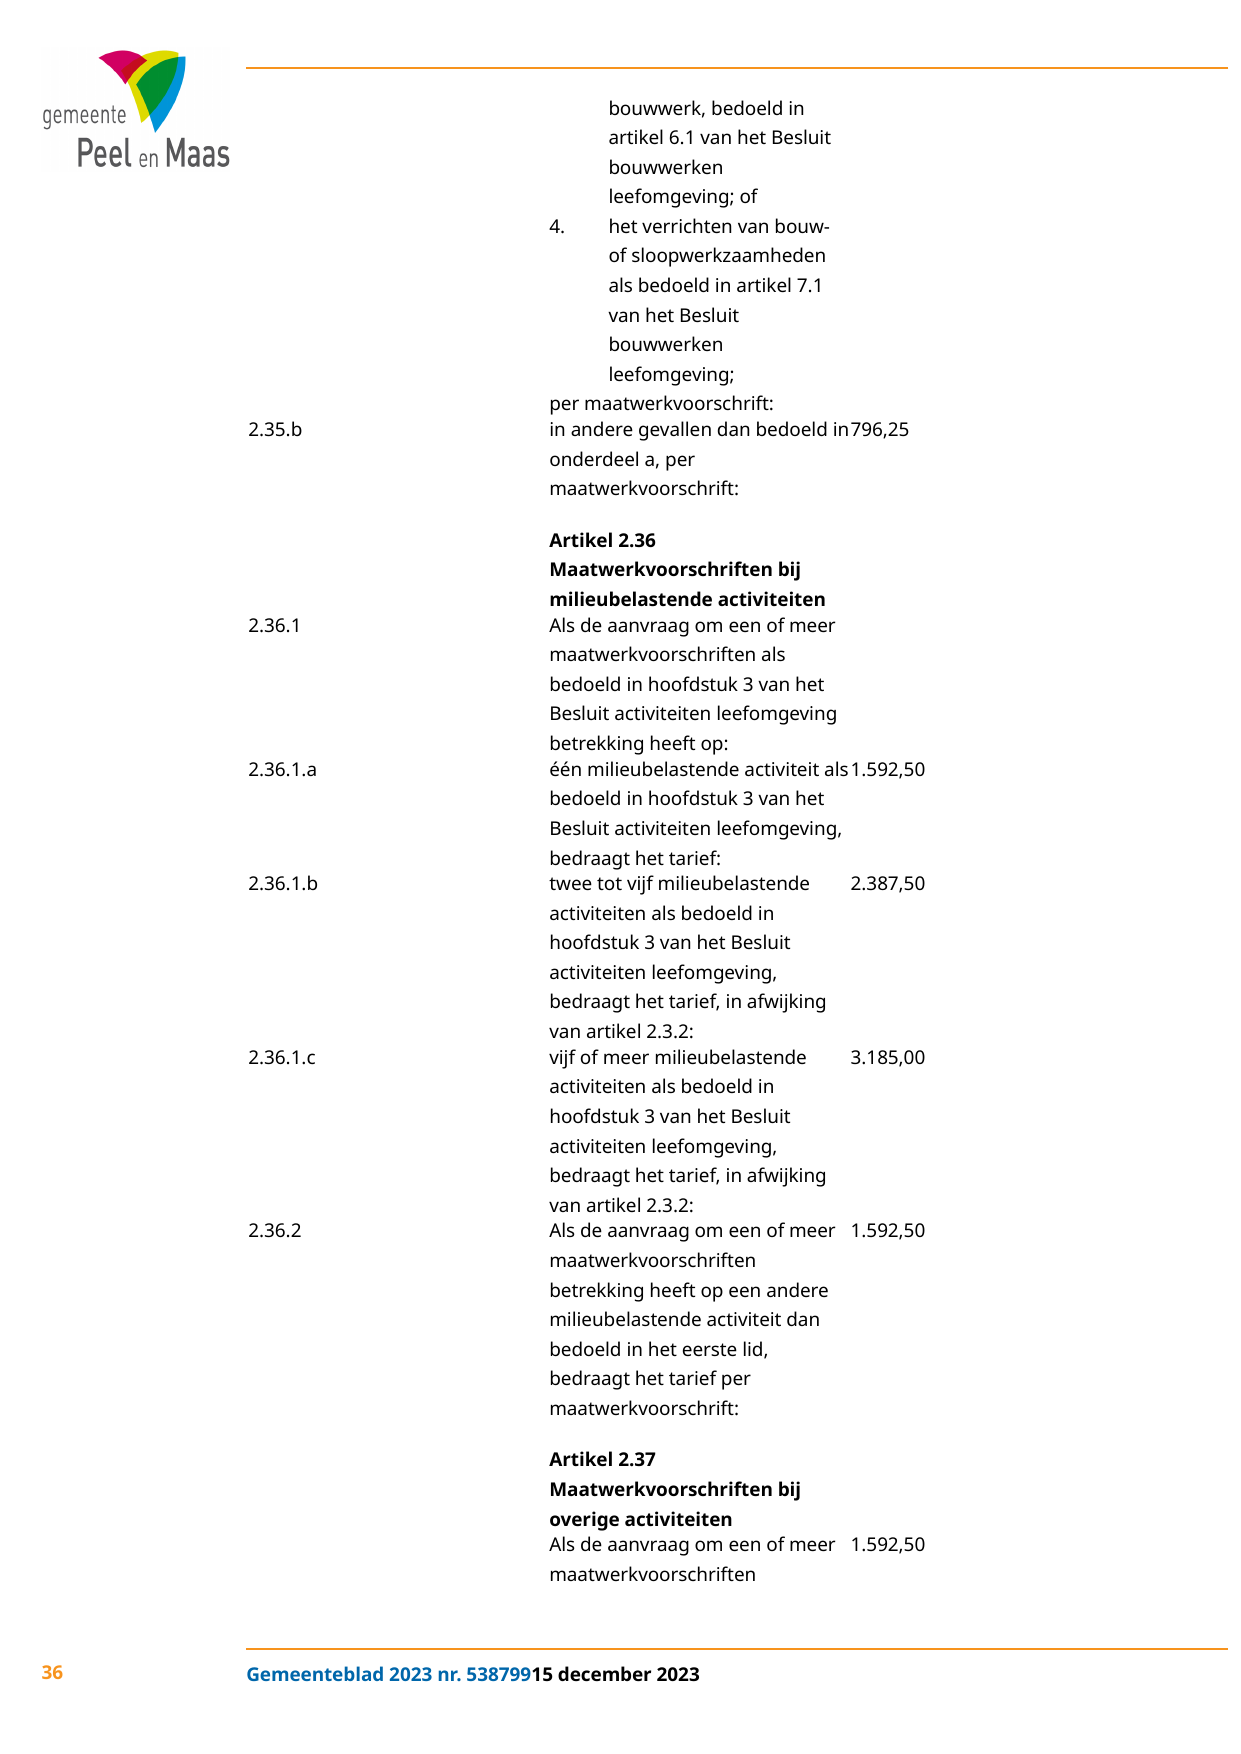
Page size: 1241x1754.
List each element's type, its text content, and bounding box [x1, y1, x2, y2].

table_cell [248, 1532, 549, 1587]
table_cell in andere gevallen dan bedoeld in onderdeel a, per maatwerkvoorschrift: [549, 416, 850, 501]
table_cell [248, 95, 549, 416]
table_cell 2.387,50 [850, 870, 1152, 1044]
table_cell 2.36.1.b [248, 870, 549, 1044]
table_cell [850, 1447, 1152, 1532]
table_cell 796,25 [850, 416, 1152, 501]
table_cell [248, 1447, 549, 1532]
table_cell 2.36.2 [248, 1218, 549, 1421]
table_cell 3.185,00 [850, 1044, 1152, 1218]
table_cell Als de aanvraag om een of meer maatwerkvoorschriften betrekking heeft op een andere milieubelastende activiteit dan bedoeld in het eerste lid, bedraagt het tarief per maatwerkvoorschrift: [549, 1218, 850, 1421]
table_cell [549, 1421, 850, 1447]
table_cell Als de aanvraag om een of meer maatwerkvoorschriften [549, 1532, 850, 1587]
table_cell [850, 501, 1152, 527]
table_cell 2.35.b [248, 416, 549, 501]
table_cell [850, 95, 1152, 416]
table_cell [850, 612, 1152, 756]
table_cell twee tot vijf milieubelastende activiteiten als bedoeld in hoofdstuk 3 van het Besluit activiteiten leefomgeving, bedraagt het tarief, in afwijking van artikel 2.3.2: [549, 870, 850, 1044]
table_cell Artikel 2.37 Maatwerkvoorschriften bij overige activiteiten [549, 1447, 850, 1532]
table_cell [248, 527, 549, 612]
table_cell 1.592,50 [850, 1532, 1152, 1587]
table_cell [549, 501, 850, 527]
table_cell [850, 527, 1152, 612]
table_cell vijf of meer milieubelastende activiteiten als bedoeld in hoofdstuk 3 van het Besluit activiteiten leefomgeving, bedraagt het tarief, in afwijking van artikel 2.3.2: [549, 1044, 850, 1218]
table_cell 2.36.1.a [248, 756, 549, 870]
table_cell 1.592,50 [850, 756, 1152, 870]
table_cell 2.36.1 [248, 612, 549, 756]
table_cell 1.592,50 [850, 1218, 1152, 1421]
table_cell Artikel 2.36 Maatwerkvoorschriften bij milieubelastende activiteiten [549, 527, 850, 612]
table_cell [248, 1421, 549, 1447]
table_cell bouwwerk, bedoeld in artikel 6.1 van het Besluit bouwwerken leefomgeving; of het verrichten van bouw- of sloopwerkzaamheden als bedoeld in artikel 7.1 van het Besluit bouwwerken leefomgeving; per maatwerkvoorschrift: [549, 95, 850, 416]
table_cell 2.36.1.c [248, 1044, 549, 1218]
table_cell één milieubelastende activiteit als bedoeld in hoofdstuk 3 van het Besluit activiteiten leefomgeving, bedraagt het tarief: [549, 756, 850, 870]
picture [41, 47, 231, 172]
table_cell Als de aanvraag om een of meer maatwerkvoorschriften als bedoeld in hoofdstuk 3 van het Besluit activiteiten leefomgeving betrekking heeft op: [549, 612, 850, 756]
table_cell [850, 1421, 1152, 1447]
table_cell [248, 501, 549, 527]
